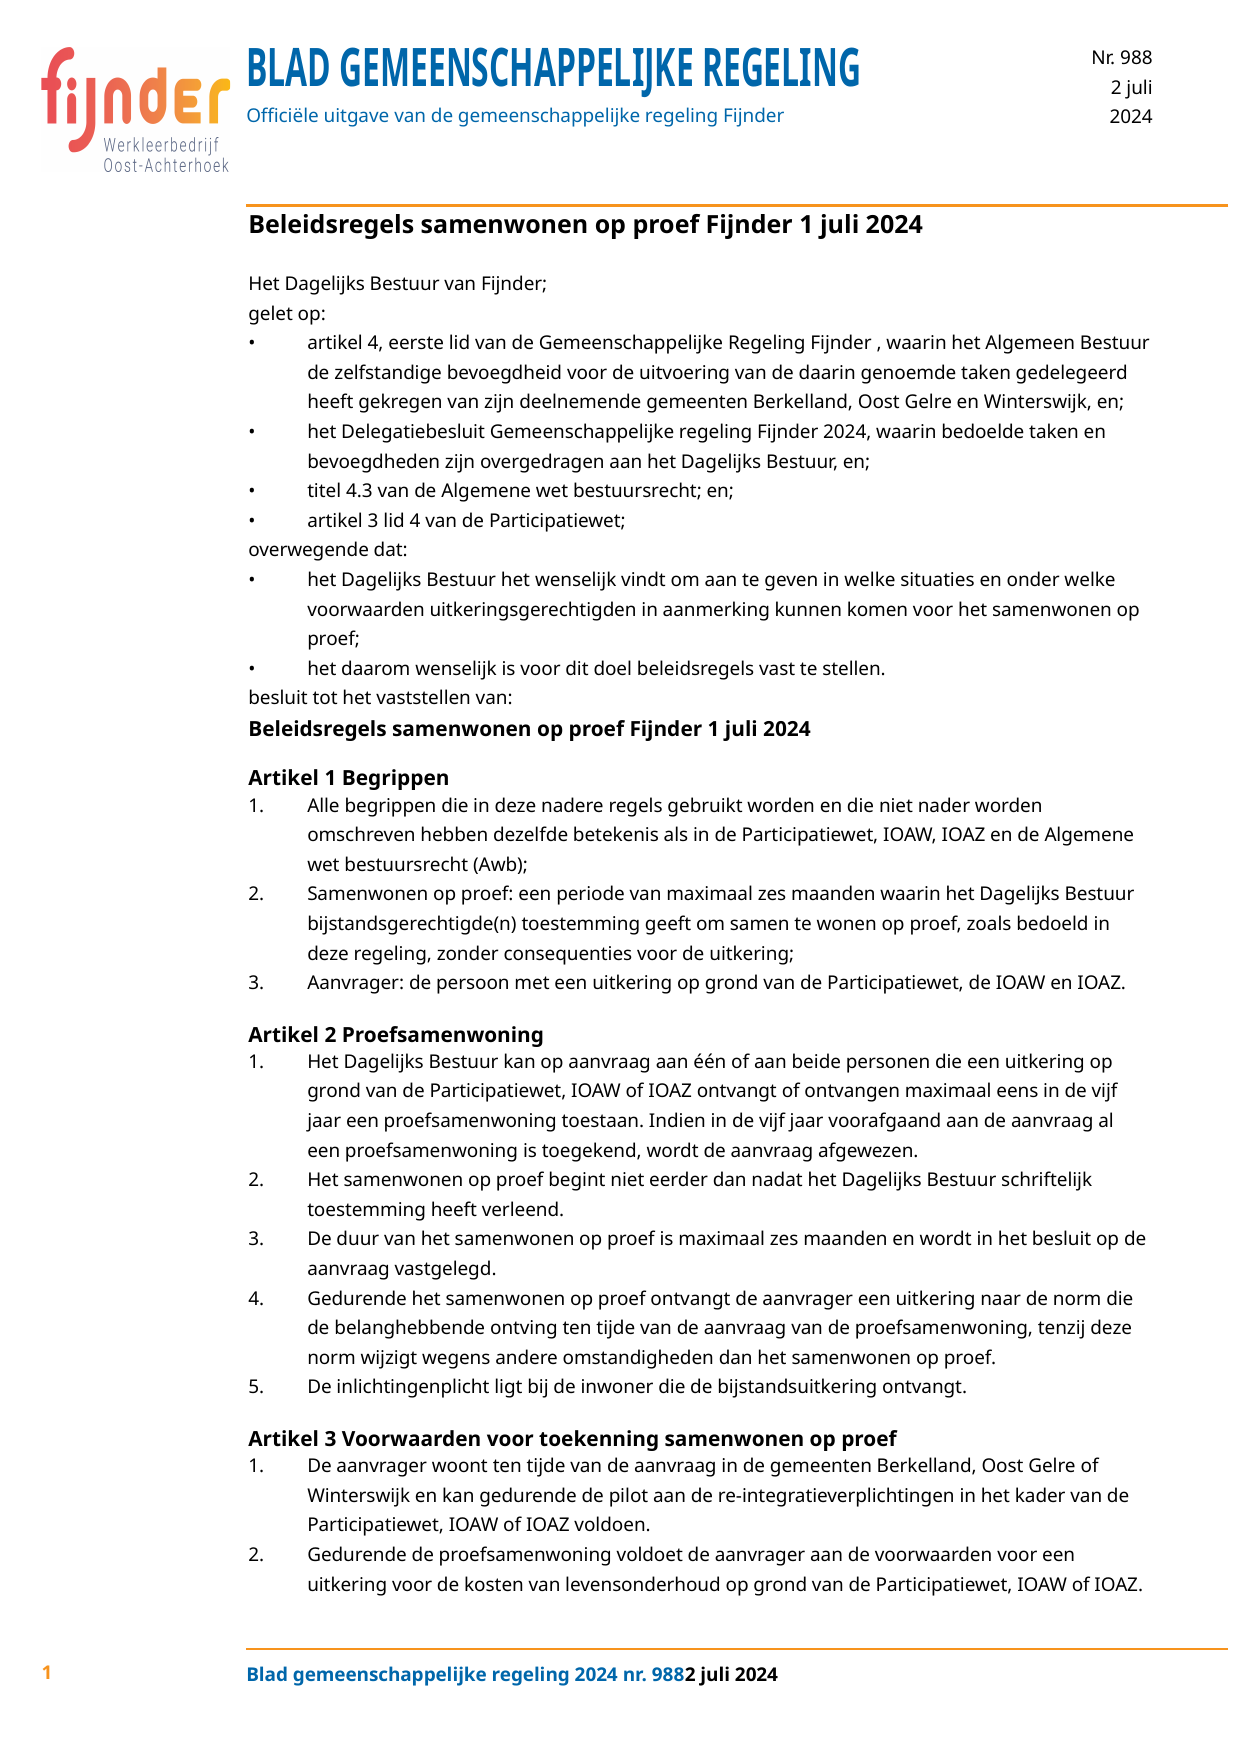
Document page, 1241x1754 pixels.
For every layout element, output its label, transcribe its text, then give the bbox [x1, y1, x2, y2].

list Alle begrippen die in deze nadere regels gebruikt worden en die niet nader worden omschreven hebben dezelfde betekenis als in de Participatiewet, IOAW, IOAZ en de Algemene wet bestuursrecht (Awb); [248, 792, 1152, 877]
text Artikel 3 Voorwaarden voor toekenning samenwonen op proef [248, 1424, 1152, 1452]
text Artikel 1 Begrippen [248, 763, 1152, 792]
list Het samenwonen op proef begint niet eerder dan nadat het Dagelijks Bestuur schriftelijk toestemming heeft verleend. [248, 1166, 1152, 1222]
list Samenwonen op proef: een periode van maximaal zes maanden waarin het Dagelijks Bestuur bijstandsgerechtigde(n) toestemming geeft om samen te wonen op proef, zoals bedoeld in deze regeling, zonder consequenties voor de uitkering; [248, 881, 1152, 965]
list Gedurende het samenwonen op proef ontvangt de aanvrager een uitkering naar de norm die de belanghebbende ontving ten tijde van de aanvraag van de proefsamenwoning, tenzij deze norm wijzigt wegens andere omstandigheden dan het samenwonen op proef. [248, 1285, 1152, 1370]
text Beleidsregels samenwonen op proef Fijnder 1 juli 2024 [248, 207, 1152, 241]
list het daarom wenselijk is voor dit doel beleidsregels vast te stellen. [248, 655, 1152, 681]
list Het Dagelijks Bestuur kan op aanvraag aan één of aan beide personen die een uitkering op grond van de Participatiewet, IOAW of IOAZ ontvangt of ontvangen maximaal eens in de vijf jaar een proefsamenwoning toestaan. Indien in de vijf jaar voorafgaand aan de aanvraag al een proefsamenwoning is toegekend, wordt de aanvraag afgewezen. [248, 1048, 1152, 1163]
text overwegende dat: [248, 537, 1152, 562]
text besluit tot het vaststellen van: [248, 684, 1152, 710]
text Het Dagelijks Bestuur van Fijnder; [248, 270, 1152, 296]
text gelet op: [248, 300, 1152, 326]
list De duur van het samenwonen op proef is maximaal zes maanden en wordt in het besluit op de aanvraag vastgelegd. [248, 1226, 1152, 1281]
list De inlichtingenplicht ligt bij de inwoner die de bijstandsuitkering ontvangt. [248, 1373, 1152, 1399]
list het Delegatiebesluit Gemeenschappelijke regeling Fijnder 2024, waarin bedoelde taken en bevoegdheden zijn overgedragen aan het Dagelijks Bestuur, en; [248, 418, 1152, 473]
picture [41, 47, 231, 172]
text Beleidsregels samenwonen op proef Fijnder 1 juli 2024 [248, 714, 1152, 742]
list titel 4.3 van de Algemene wet bestuursrecht; en; [248, 477, 1152, 503]
list Gedurende de proefsamenwoning voldoet de aanvrager aan de voorwaarden voor een uitkering voor de kosten van levensonderhoud op grond van de Participatiewet, IOAW of IOAZ. [248, 1541, 1152, 1596]
list het Dagelijks Bestuur het wenselijk vindt om aan te geven in welke situaties en onder welke voorwaarden uitkeringsgerechtigden in aanmerking kunnen komen voor het samenwonen op proef; [248, 566, 1152, 651]
list De aanvrager woont ten tijde van de aanvraag in de gemeenten Berkelland, Oost Gelre of Winterswijk en kan gedurende de pilot aan de re-integratieverplichtingen in het kader van de Participatiewet, IOAW of IOAZ voldoen. [248, 1452, 1152, 1537]
list artikel 3 lid 4 van de Participatiewet; [248, 507, 1152, 533]
list Aanvrager: de persoon met een uitkering op grond van de Participatiewet, de IOAW en IOAZ. [248, 969, 1152, 995]
list artikel 4, eerste lid van de Gemeenschappelijke Regeling Fijnder , waarin het Algemeen Bestuur de zelfstandige bevoegdheid voor de uitvoering van de daarin genoemde taken gedelegeerd heeft gekregen van zijn deelnemende gemeenten Berkelland, Oost Gelre en Winterswijk, en; [248, 329, 1152, 414]
text Artikel 2 Proefsamenwoning [248, 1020, 1152, 1048]
